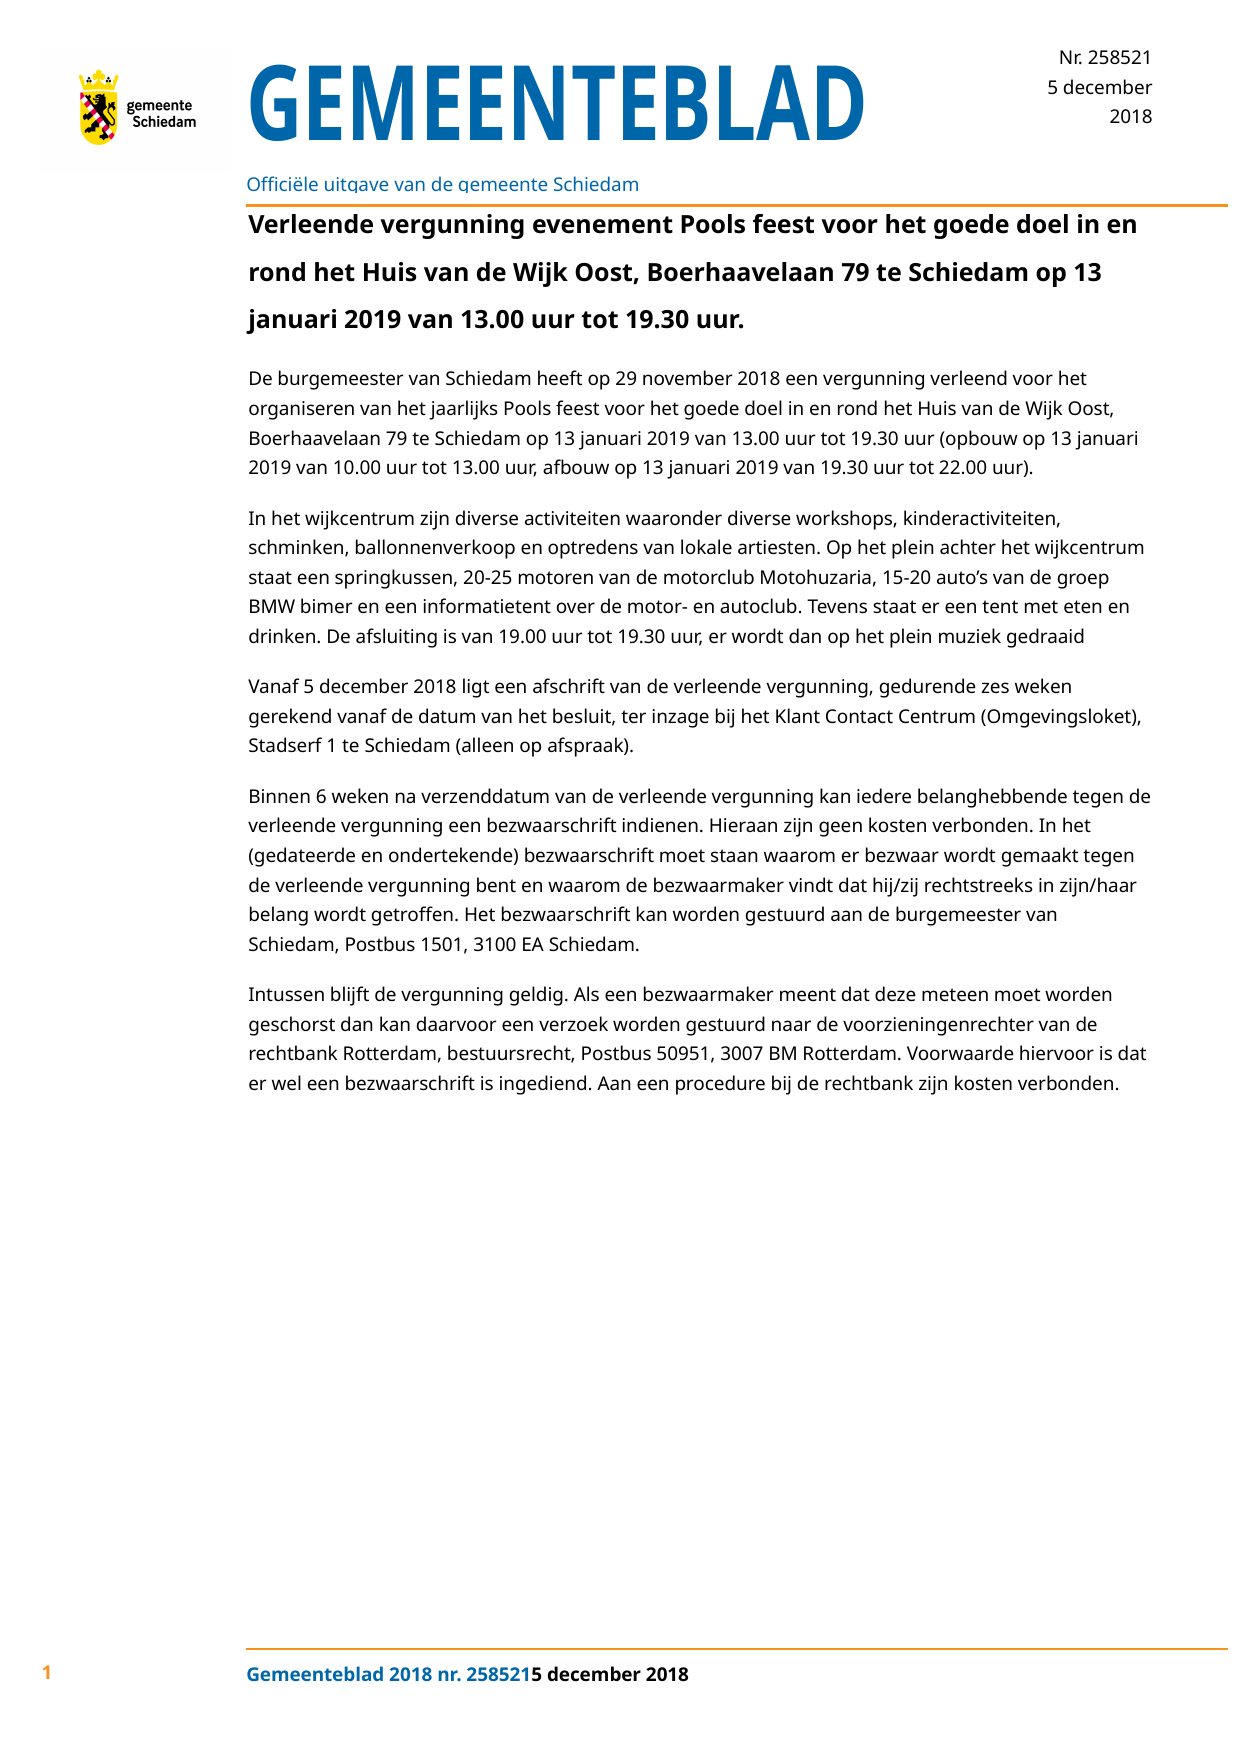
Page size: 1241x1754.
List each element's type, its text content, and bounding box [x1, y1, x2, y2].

picture [41, 47, 231, 172]
text Intussen blijft de vergunning geldig. Als een bezwaarmaker meent dat deze meteen moet worden geschorst dan kan daarvoor een verzoek worden gestuurd naar de voorzieningenrechter van de rechtbank Rotterdam, bestuursrecht, Postbus 50951, 3007 BM Rotterdam. Voorwaarde hiervoor is dat er wel een bezwaarschrift is ingediend. Aan een procedure bij de rechtbank zijn kosten verbonden. [248, 981, 1152, 1096]
text Vanaf 5 december 2018 ligt een afschrift van de verleende vergunning, gedurende zes weken gerekend vanaf de datum van het besluit, ter inzage bij het Klant Contact Centrum (Omgevingsloket), Stadserf 1 te Schiedam (alleen op afspraak). [248, 673, 1152, 758]
text Verleende vergunning evenement Pools feest voor het goede doel in en rond het Huis van de Wijk Oost, Boerhaavelaan 79 te Schiedam op 13 januari 2019 van 13.00 uur tot 19.30 uur. [248, 207, 1152, 336]
text In het wijkcentrum zijn diverse activiteiten waaronder diverse workshops, kinderactiviteiten, schminken, ballonnenverkoop en optredens van lokale artiesten. Op het plein achter het wijkcentrum staat een springkussen, 20-25 motoren van de motorclub Motohuzaria, 15-20 auto’s van de groep BMW bimer en een informatietent over de motor- en autoclub. Tevens staat er een tent met eten en drinken. De afsluiting is van 19.00 uur tot 19.30 uur, er wordt dan op het plein muziek gedraaid [248, 505, 1152, 649]
text De burgemeester van Schiedam heeft op 29 november 2018 een vergunning verleend voor het organiseren van het jaarlijks Pools feest voor het goede doel in en rond het Huis van de Wijk Oost, Boerhaavelaan 79 te Schiedam op 13 januari 2019 van 13.00 uur tot 19.30 uur (opbouw op 13 januari 2019 van 10.00 uur tot 13.00 uur, afbouw op 13 januari 2019 van 19.30 uur tot 22.00 uur). [248, 366, 1152, 480]
text Binnen 6 weken na verzenddatum van de verleende vergunning kan iedere belanghebbende tegen de verleende vergunning een bezwaarschrift indienen. Hieraan zijn geen kosten verbonden. In het (gedateerde en ondertekende) bezwaarschrift moet staan waarom er bezwaar wordt gemaakt tegen de verleende vergunning bent en waarom de bezwaarmaker vindt dat hij/zij rechtstreeks in zijn/haar belang wordt getroffen. Het bezwaarschrift kan worden gestuurd aan de burgemeester van Schiedam, Postbus 1501, 3100 EA Schiedam. [248, 783, 1152, 957]
